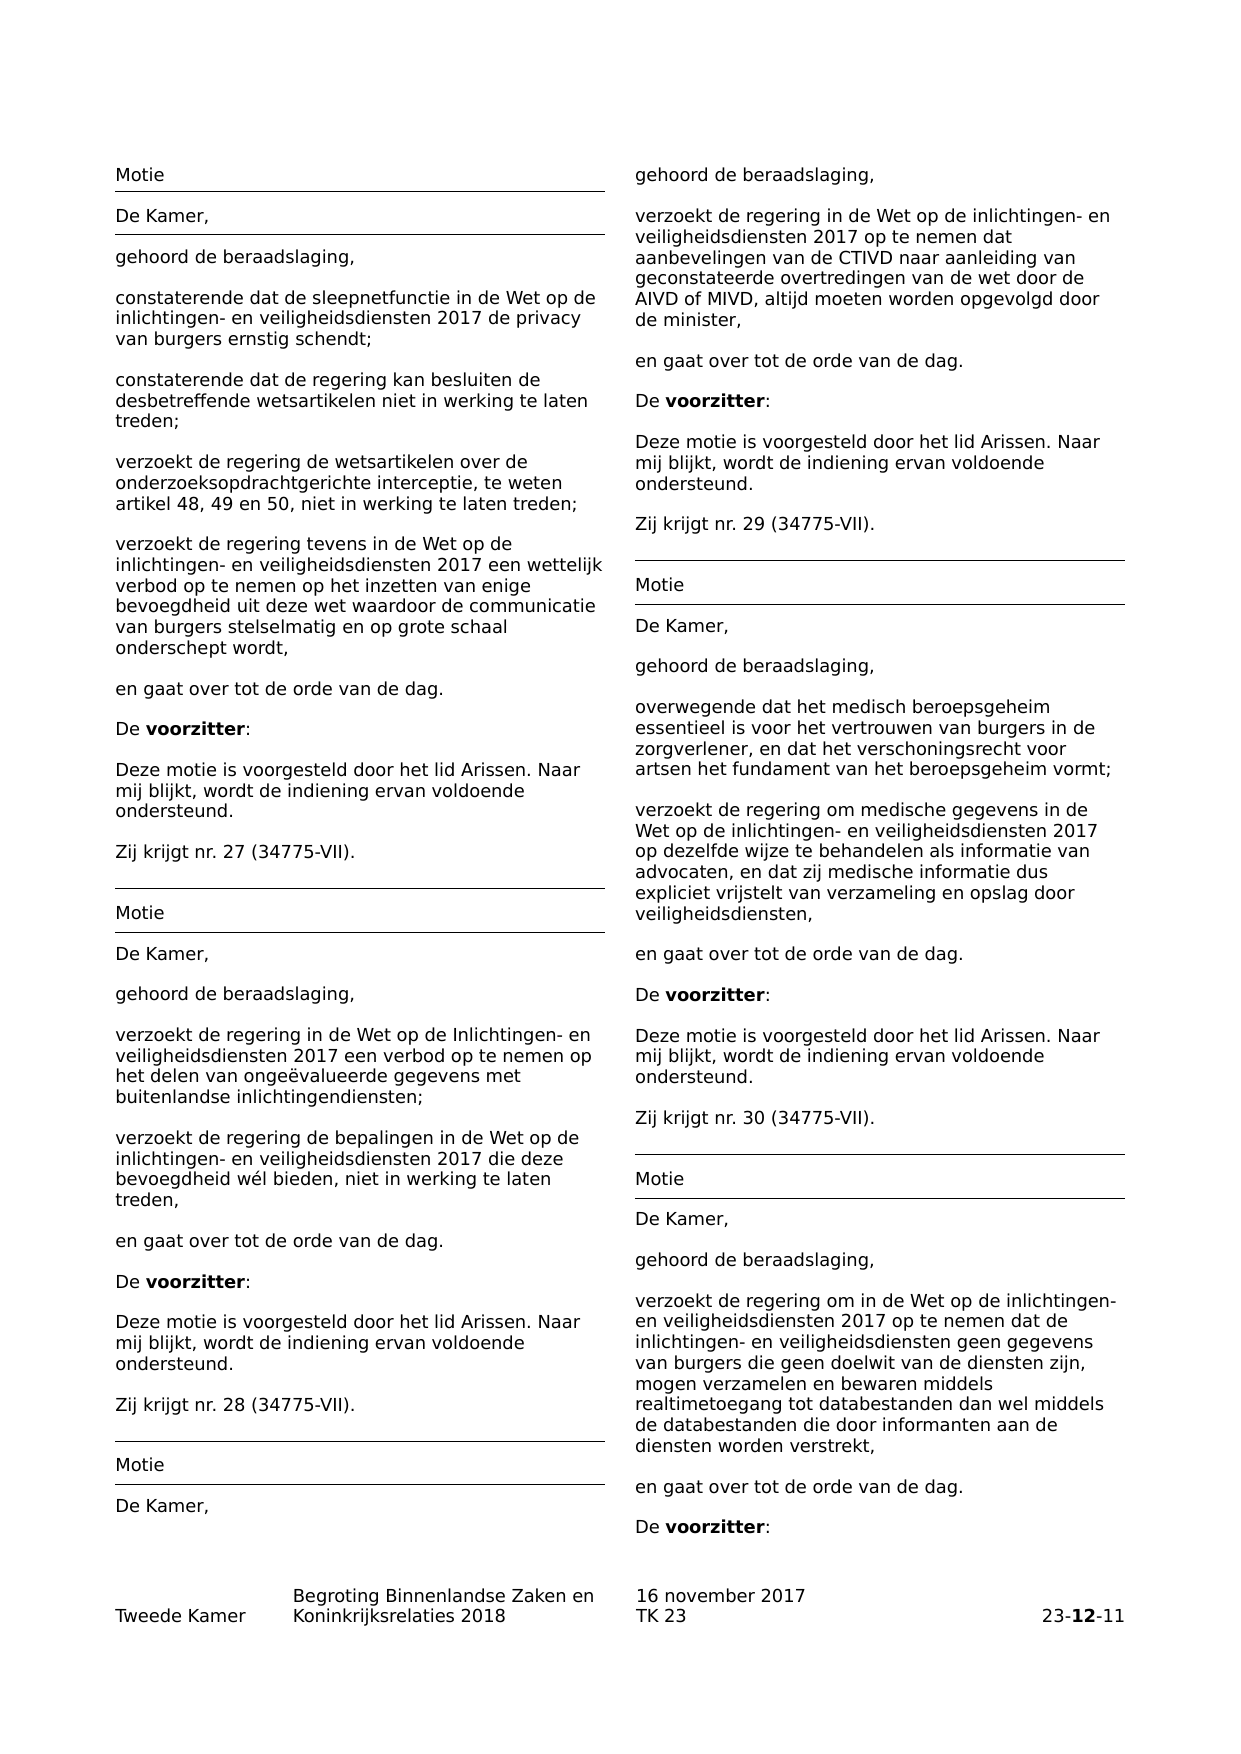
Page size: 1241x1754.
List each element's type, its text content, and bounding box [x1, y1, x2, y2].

text De Kamer, [635, 615, 1125, 636]
text en gaat over tot de orde van de dag. [115, 1231, 605, 1251]
text en gaat over tot de orde van de dag. [635, 1476, 1125, 1497]
text verzoekt de regering de bepalingen in de Wet op de inlichtingen- en veiligheidsdiensten 2017 die deze bevoegdheid wél bieden, niet in werking te laten treden, [115, 1128, 605, 1211]
text De Kamer, [115, 1496, 605, 1516]
text en gaat over tot de orde van de dag. [115, 678, 605, 699]
text Motie [115, 1455, 605, 1476]
text De Kamer, [635, 1209, 1125, 1230]
text gehoord de beraadslaging, [635, 165, 1125, 186]
text constaterende dat de regering kan besluiten de desbetreffende wetsartikelen niet in werking te laten treden; [115, 370, 605, 432]
text verzoekt de regering tevens in de Wet op de inlichtingen- en veiligheidsdiensten 2017 een wettelijk verbod op te nemen op het inzetten van enige bevoegdheid uit deze wet waardoor de communicatie van burgers stelselmatig en op grote schaal onderschept wordt, [115, 534, 605, 658]
text verzoekt de regering om medische gegevens in de Wet op de inlichtingen- en veiligheidsdiensten 2017 op dezelfde wijze te behandelen als informatie van advocaten, en dat zij medische informatie dus expliciet vrijstelt van verzameling en opslag door veiligheidsdiensten, [635, 800, 1125, 924]
text De voorzitter: [115, 1271, 605, 1292]
text gehoord de beraadslaging, [635, 1250, 1125, 1271]
text De Kamer, [115, 943, 605, 964]
text Zij krijgt nr. 28 (34775-VII). [115, 1394, 605, 1415]
text Zij krijgt nr. 29 (34775-VII). [635, 514, 1125, 535]
text en gaat over tot de orde van de dag. [635, 944, 1125, 965]
text gehoord de beraadslaging, [115, 247, 605, 267]
text De voorzitter: [115, 719, 605, 740]
text Motie [635, 575, 1125, 595]
text De Kamer, [115, 206, 605, 227]
text De voorzitter: [635, 1517, 1125, 1538]
text gehoord de beraadslaging, [635, 656, 1125, 677]
text verzoekt de regering in de Wet op de Inlichtingen- en veiligheidsdiensten 2017 een verbod op te nemen op het delen van ongeëvalueerde gegevens met buitenlandse inlichtingendiensten; [115, 1025, 605, 1108]
text en gaat over tot de orde van de dag. [635, 350, 1125, 371]
text De voorzitter: [635, 391, 1125, 412]
text Deze motie is voorgesteld door het lid Arissen. Naar mij blijkt, wordt de indiening ervan voldoende ondersteund. [115, 760, 605, 822]
text verzoekt de regering om in de Wet op de inlichtingen- en veiligheidsdiensten 2017 op te nemen dat de inlichtingen- en veiligheidsdiensten geen gegevens van burgers die geen doelwit van de diensten zijn, mogen verzamelen en bewaren middels realtimetoegang tot databestanden dan wel middels de databestanden die door informanten aan de diensten worden verstrekt, [635, 1291, 1125, 1456]
text Motie [115, 165, 605, 186]
text Motie [115, 903, 605, 923]
text verzoekt de regering de wetsartikelen over de onderzoeksopdrachtgerichte interceptie, te weten artikel 48, 49 en 50, niet in werking te laten treden; [115, 452, 605, 514]
text gehoord de beraadslaging, [115, 984, 605, 1005]
text Motie [635, 1168, 1125, 1189]
text Zij krijgt nr. 27 (34775-VII). [115, 842, 605, 863]
text De voorzitter: [635, 985, 1125, 1006]
text verzoekt de regering in de Wet op de inlichtingen- en veiligheidsdiensten 2017 op te nemen dat aanbevelingen van de CTIVD naar aanleiding van geconstateerde overtredingen van de wet door de AIVD of MIVD, altijd moeten worden opgevolgd door de minister, [635, 206, 1125, 330]
text Zij krijgt nr. 30 (34775-VII). [635, 1108, 1125, 1128]
text Deze motie is voorgesteld door het lid Arissen. Naar mij blijkt, wordt de indiening ervan voldoende ondersteund. [635, 1026, 1125, 1088]
text Deze motie is voorgesteld door het lid Arissen. Naar mij blijkt, wordt de indiening ervan voldoende ondersteund. [115, 1312, 605, 1374]
text Deze motie is voorgesteld door het lid Arissen. Naar mij blijkt, wordt de indiening ervan voldoende ondersteund. [635, 432, 1125, 494]
text constaterende dat de sleepnetfunctie in de Wet op de inlichtingen- en veiligheidsdiensten 2017 de privacy van burgers ernstig schendt; [115, 287, 605, 350]
text overwegende dat het medisch beroepsgeheim essentieel is voor het vertrouwen van burgers in de zorgverlener, en dat het verschoningsrecht voor artsen het fundament van het beroepsgeheim vormt; [635, 697, 1125, 780]
